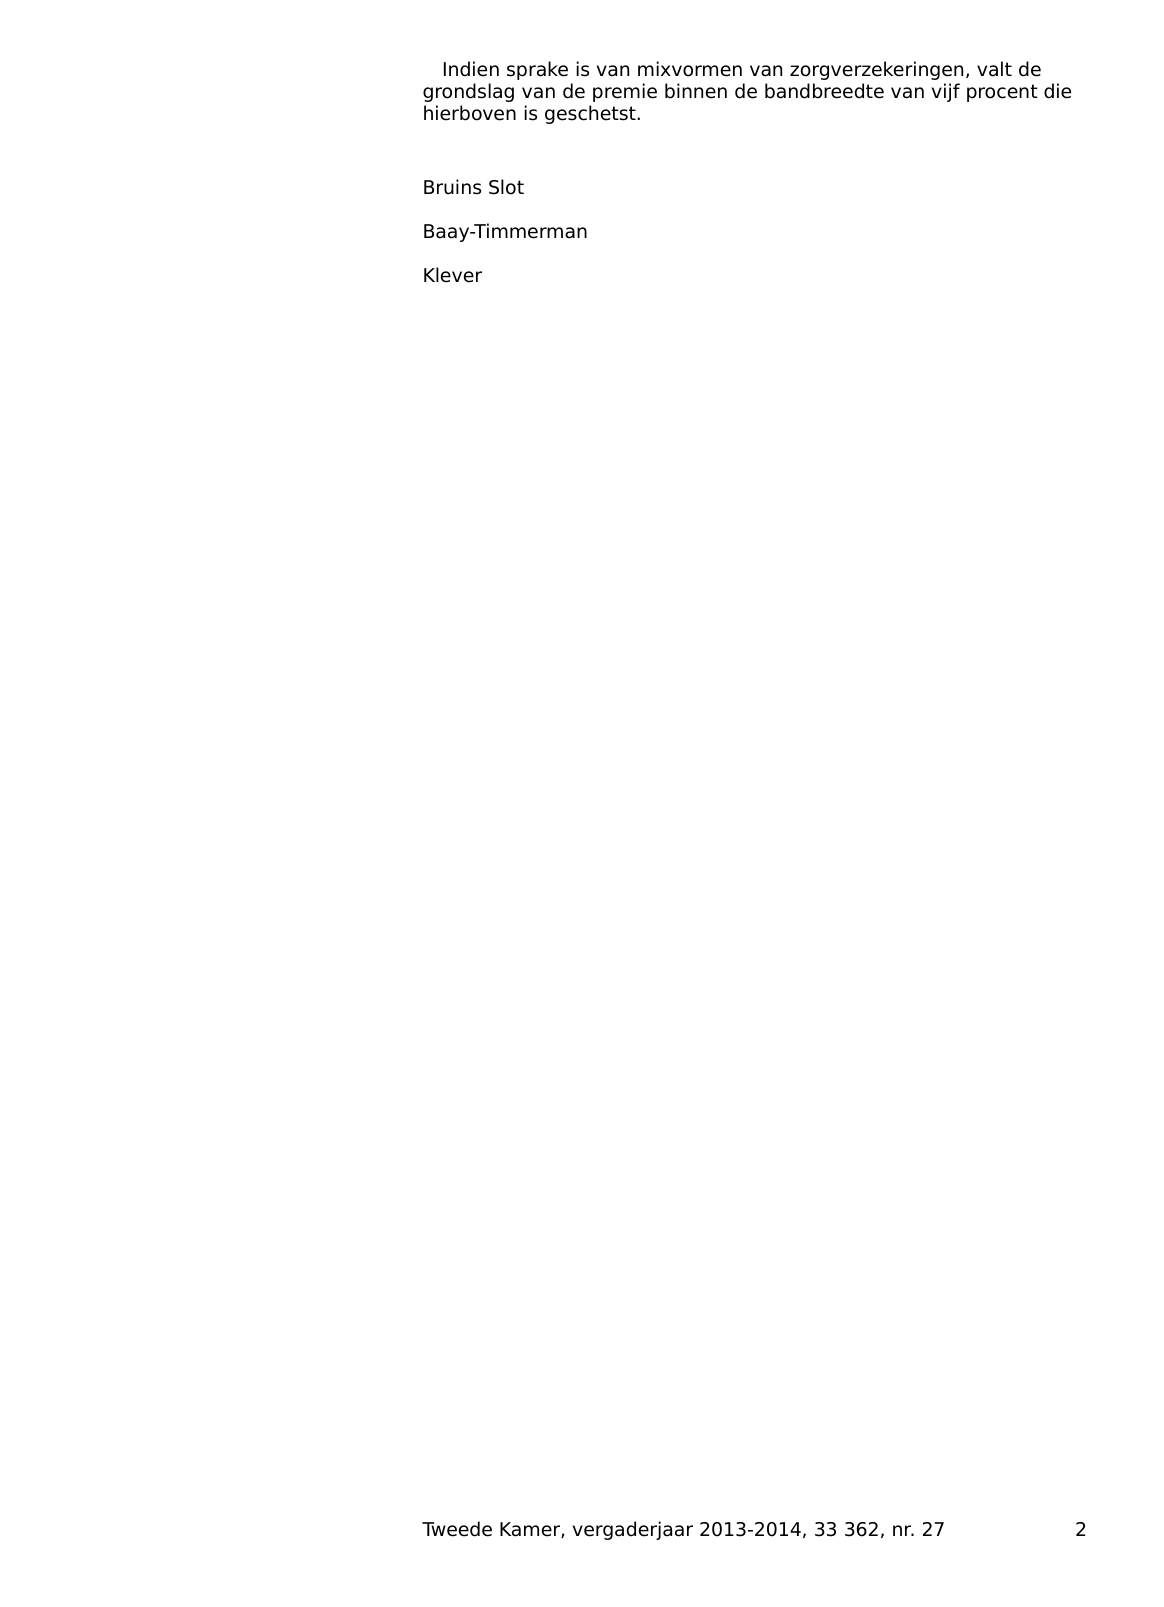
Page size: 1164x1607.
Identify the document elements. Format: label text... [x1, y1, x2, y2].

text Bruins Slot Baay-Timmerman Klever [422, 155, 1087, 287]
text Indien sprake is van mixvormen van zorgverzekeringen, valt de grondslag van de premie binnen de bandbreedte van vijf procent die hierboven is geschetst. [422, 59, 1087, 125]
